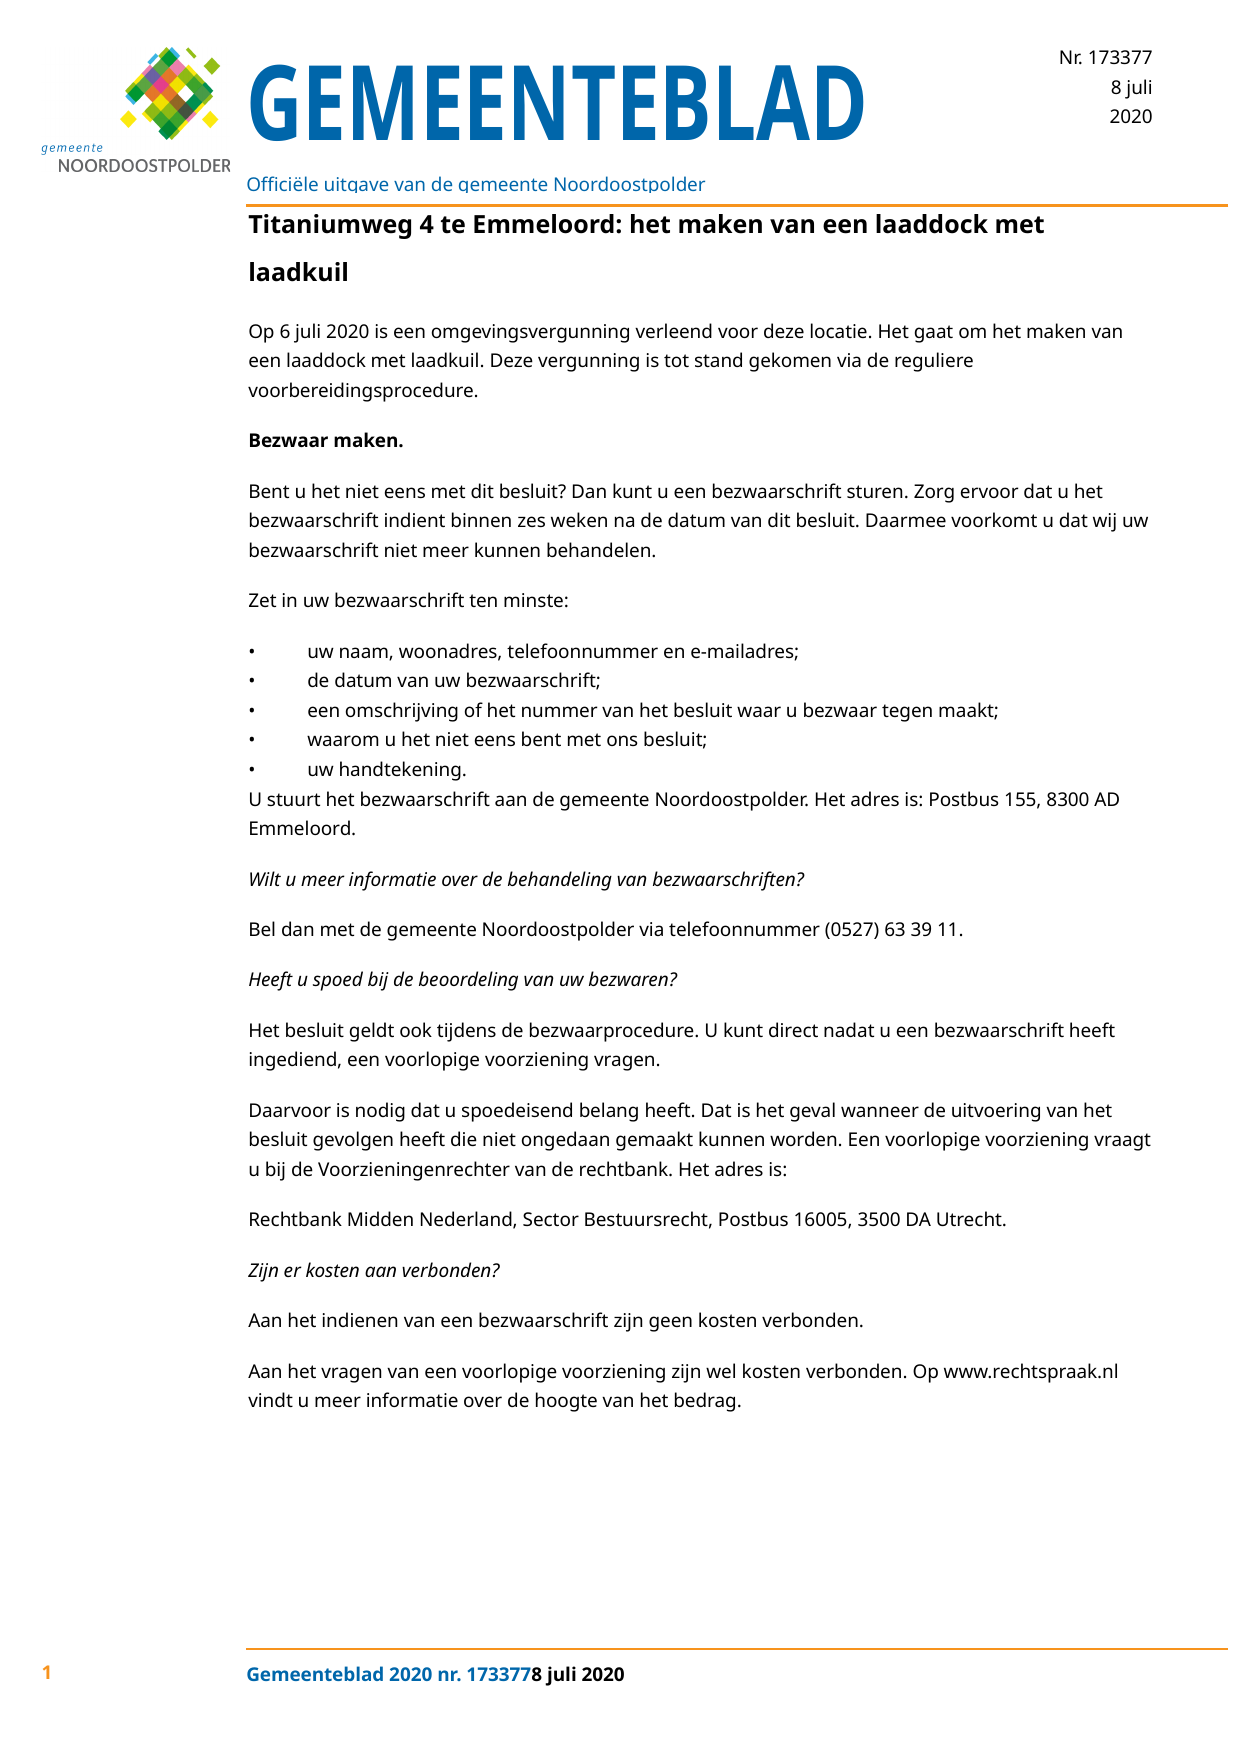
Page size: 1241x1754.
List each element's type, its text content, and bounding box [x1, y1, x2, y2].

list de datum van uw bezwaarschrift; [248, 667, 1152, 693]
text Bezwaar maken. [248, 427, 1152, 453]
text Het besluit geldt ook tijdens de bezwaarprocedure. U kunt direct nadat u een bezwaarschrift heeft ingediend, een voorlopige voorziening vragen. [248, 1017, 1152, 1072]
list een omschrijving of het nummer van het besluit waar u bezwaar tegen maakt; [248, 697, 1152, 723]
picture [41, 47, 231, 172]
text Wilt u meer informatie over de behandeling van bezwaarschriften? [248, 866, 1152, 892]
text Titaniumweg 4 te Emmeloord: het maken van een laaddock met laadkuil [248, 207, 1152, 288]
text Aan het vragen van een voorlopige voorziening zijn wel kosten verbonden. Op www.rechtspraak.nl vindt u meer informatie over de hoogte van het bedrag. [248, 1358, 1152, 1413]
text Heeft u spoed bij de beoordeling van uw bezwaren? [248, 967, 1152, 992]
list uw naam, woonadres, telefoonnummer en e-mailadres; [248, 638, 1152, 664]
list waarom u het niet eens bent met ons besluit; [248, 727, 1152, 752]
text Op 6 juli 2020 is een omgevingsvergunning verleend voor deze locatie. Het gaat om het maken van een laaddock met laadkuil. Deze vergunning is tot stand gekomen via de reguliere voorbereidingsprocedure. [248, 318, 1152, 403]
list uw handtekening. [248, 756, 1152, 782]
text Zet in uw bezwaarschrift ten minste: [248, 587, 1152, 613]
text Aan het indienen van een bezwaarschrift zijn geen kosten verbonden. [248, 1307, 1152, 1333]
text Daarvoor is nodig dat u spoedeisend belang heeft. Dat is het geval wanneer de uitvoering van het besluit gevolgen heeft die niet ongedaan gemaakt kunnen worden. Een voorlopige voorziening vraagt u bij de Voorzieningenrechter van de rechtbank. Het adres is: [248, 1097, 1152, 1182]
text Zijn er kosten aan verbonden? [248, 1257, 1152, 1283]
text Rechtbank Midden Nederland, Sector Bestuursrecht, Postbus 16005, 3500 DA Utrecht. [248, 1207, 1152, 1232]
text Bel dan met de gemeente Noordoostpolder via telefoonnummer (0527) 63 39 11. [248, 916, 1152, 942]
text Bent u het niet eens met dit besluit? Dan kunt u een bezwaarschrift sturen. Zorg ervoor dat u het bezwaarschrift indient binnen zes weken na de datum van dit besluit. Daarmee voorkomt u dat wij uw bezwaarschrift niet meer kunnen behandelen. [248, 478, 1152, 563]
text U stuurt het bezwaarschrift aan de gemeente Noordoostpolder. Het adres is: Postbus 155, 8300 AD Emmeloord. [248, 786, 1152, 841]
